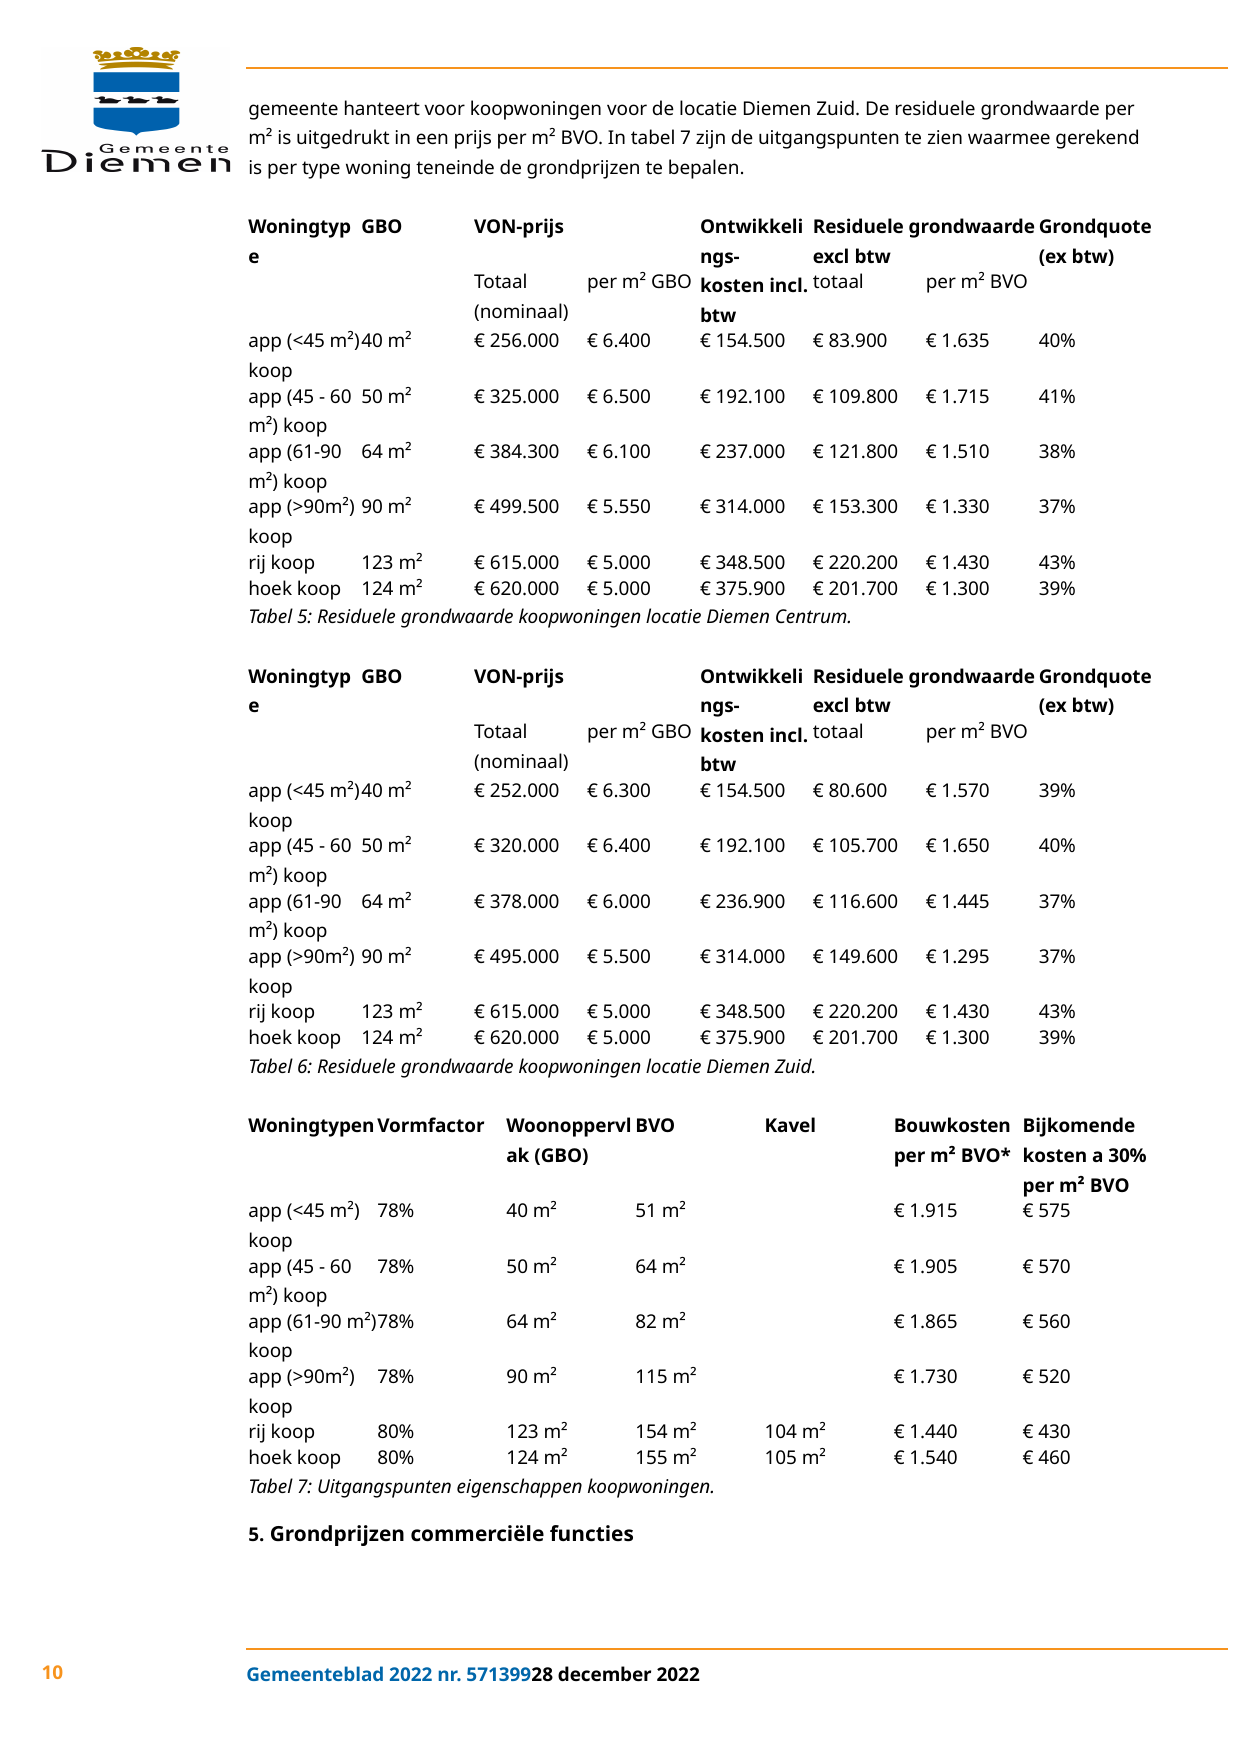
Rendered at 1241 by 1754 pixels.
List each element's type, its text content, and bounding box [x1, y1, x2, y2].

table_cell € 1.295 [926, 943, 1038, 999]
table_cell € 1.730 [894, 1364, 1022, 1419]
table_cell € 378.000 [474, 888, 587, 943]
table_cell € 325.000 [474, 383, 587, 438]
table_cell 78% [377, 1364, 506, 1419]
table_header Kavel [764, 1113, 893, 1197]
table_cell € 6.000 [587, 888, 700, 943]
table_cell app (61-90 m²) koop [248, 438, 361, 494]
table_cell € 384.300 [474, 438, 587, 494]
table_cell 50 m² [361, 833, 474, 888]
table_cell 39% [1039, 1024, 1152, 1050]
table_cell 124 m² [506, 1445, 635, 1470]
table_cell 37% [1039, 943, 1152, 999]
table_cell € 375.900 [700, 1024, 813, 1050]
table_cell € 80.600 [813, 778, 926, 833]
table_cell € 1.510 [926, 438, 1038, 494]
table_cell € 252.000 [474, 778, 587, 833]
table_header BVO [635, 1113, 764, 1197]
table_cell € 83.900 [813, 328, 926, 383]
text gemeente hanteert voor koopwoningen voor de locatie Diemen Zuid. De residuele grondwaarde per m² is uitgedrukt in een prijs per m² BVO. In tabel 7 zijn de uitgangspunten te zien waarmee gerekend is per type woning teneinde de grondprijzen te bepalen. [248, 95, 1152, 180]
table_cell € 1.715 [926, 383, 1038, 438]
picture [41, 47, 231, 172]
table_cell € 109.800 [813, 383, 926, 438]
table_header Ontwikkelings- kosten incl. btw [700, 213, 813, 328]
table_cell 37% [1039, 888, 1152, 943]
table_cell 78% [377, 1253, 506, 1308]
table_cell hoek koop [248, 575, 361, 600]
table_cell € 314.000 [700, 494, 813, 549]
table_cell € 499.500 [474, 494, 587, 549]
table_cell 124 m² [361, 575, 474, 600]
table_cell € 1.445 [926, 888, 1038, 943]
table_cell 41% [1039, 383, 1152, 438]
table_cell 40% [1039, 833, 1152, 888]
table_cell app (45 - 60 m²) koop [248, 833, 361, 888]
table_cell rij koop [248, 549, 361, 575]
table_cell € 1.905 [894, 1253, 1022, 1308]
table_cell Totaal (nominaal) [474, 718, 587, 777]
table_cell € 1.635 [926, 328, 1038, 383]
table_cell 43% [1039, 549, 1152, 575]
table_cell 104 m² [764, 1419, 893, 1444]
table_cell € 1.300 [926, 1024, 1038, 1050]
table_cell 64 m² [635, 1253, 764, 1308]
table_cell 123 m² [506, 1419, 635, 1444]
table_cell € 430 [1023, 1419, 1152, 1444]
table_cell [764, 1364, 893, 1419]
table_cell app (45 - 60 m²) koop [248, 383, 361, 438]
table_header Woningtypen [248, 1113, 377, 1197]
table_cell € 5.000 [587, 999, 700, 1024]
table_cell € 237.000 [700, 438, 813, 494]
table_cell € 520 [1023, 1364, 1152, 1419]
table_cell per m² BVO [926, 269, 1038, 328]
table_cell hoek koop [248, 1445, 377, 1470]
table_cell 123 m² [361, 549, 474, 575]
table_header Ontwikkelings- kosten incl. btw [700, 663, 813, 777]
table_cell € 1.650 [926, 833, 1038, 888]
table_cell app (>90m²) koop [248, 494, 361, 549]
table_cell 64 m² [506, 1308, 635, 1363]
table_cell 115 m² [635, 1364, 764, 1419]
table_cell 50 m² [506, 1253, 635, 1308]
table_cell € 1.300 [926, 575, 1038, 600]
table_cell € 116.600 [813, 888, 926, 943]
table_cell € 153.300 [813, 494, 926, 549]
table_cell 90 m² [506, 1364, 635, 1419]
table_cell € 5.000 [587, 575, 700, 600]
table_cell € 5.000 [587, 1024, 700, 1050]
table_cell 40% [1039, 328, 1152, 383]
table_cell app (<45 m²) koop [248, 1198, 377, 1253]
table_cell 37% [1039, 494, 1152, 549]
table_cell € 192.100 [700, 383, 813, 438]
table_cell 78% [377, 1198, 506, 1253]
table_cell € 201.700 [813, 575, 926, 600]
table_cell 80% [377, 1419, 506, 1444]
table_header Bijkomende kosten a 30% per m² BVO [1023, 1113, 1152, 1197]
table_cell € 575 [1023, 1198, 1152, 1253]
table_cell app (>90m²) koop [248, 1364, 377, 1419]
table_cell [764, 1308, 893, 1363]
table_cell € 620.000 [474, 575, 587, 600]
table_cell 40 m² [361, 328, 474, 383]
table_cell [764, 1198, 893, 1253]
table_header Residuele grondwaarde excl btw [813, 213, 1038, 268]
table_cell € 1.430 [926, 549, 1038, 575]
table_cell € 348.500 [700, 999, 813, 1024]
table_header VON-prijs [474, 663, 700, 718]
table_cell rij koop [248, 999, 361, 1024]
table_cell 64 m² [361, 888, 474, 943]
table_cell 90 m² [361, 494, 474, 549]
table_cell € 6.500 [587, 383, 700, 438]
table_cell € 1.430 [926, 999, 1038, 1024]
table_header Grondquote (ex btw) [1039, 213, 1152, 328]
text 5. Grondprijzen commerciële functies [248, 1519, 1152, 1547]
table_cell 80% [377, 1445, 506, 1470]
table_header Bouwkosten per m² BVO* [894, 1113, 1022, 1197]
table_cell 43% [1039, 999, 1152, 1024]
text Tabel 7: Uitgangspunten eigenschappen koopwoningen. [248, 1473, 1152, 1499]
table_cell € 1.440 [894, 1419, 1022, 1444]
text Tabel 6: Residuele grondwaarde koopwoningen locatie Diemen Zuid. [248, 1053, 1152, 1079]
table_cell € 5.550 [587, 494, 700, 549]
table_cell app (45 - 60 m²) koop [248, 1253, 377, 1308]
table_cell € 570 [1023, 1253, 1152, 1308]
table_cell € 348.500 [700, 549, 813, 575]
table_cell 105 m² [764, 1445, 893, 1470]
table_cell 123 m² [361, 999, 474, 1024]
table_cell [764, 1253, 893, 1308]
table_cell 39% [1039, 778, 1152, 833]
table_cell 90 m² [361, 943, 474, 999]
table_cell per m² BVO [926, 718, 1038, 777]
table_header Woningtype [248, 663, 361, 777]
table_cell app (61-90 m²) koop [248, 1308, 377, 1363]
table_header Residuele grondwaarde excl btw [813, 663, 1038, 718]
table_cell € 236.900 [700, 888, 813, 943]
table_header GBO [361, 663, 474, 777]
table_cell 82 m² [635, 1308, 764, 1363]
table_cell € 5.000 [587, 549, 700, 575]
table_cell app (>90m²) koop [248, 943, 361, 999]
table_cell app (<45 m²) koop [248, 328, 361, 383]
table_cell € 121.800 [813, 438, 926, 494]
table_cell 78% [377, 1308, 506, 1363]
table_cell 40 m² [506, 1198, 635, 1253]
table_header Vormfactor [377, 1113, 506, 1197]
table_cell € 320.000 [474, 833, 587, 888]
table_cell app (61-90 m²) koop [248, 888, 361, 943]
table_cell per m² GBO [587, 269, 700, 328]
table_cell € 1.570 [926, 778, 1038, 833]
table_cell € 1.540 [894, 1445, 1022, 1470]
table_cell € 201.700 [813, 1024, 926, 1050]
table_cell € 1.330 [926, 494, 1038, 549]
table_cell rij koop [248, 1419, 377, 1444]
table_cell 124 m² [361, 1024, 474, 1050]
table_cell € 5.500 [587, 943, 700, 999]
table_cell € 560 [1023, 1308, 1152, 1363]
table_cell € 1.915 [894, 1198, 1022, 1253]
text Tabel 5: Residuele grondwaarde koopwoningen locatie Diemen Centrum. [248, 604, 1152, 629]
table_header GBO [361, 213, 474, 328]
table_cell € 220.200 [813, 999, 926, 1024]
table_cell € 495.000 [474, 943, 587, 999]
table_cell € 6.400 [587, 328, 700, 383]
table_cell € 154.500 [700, 328, 813, 383]
table_cell Totaal (nominaal) [474, 269, 587, 328]
table_cell totaal [813, 718, 926, 777]
table_cell € 149.600 [813, 943, 926, 999]
table_cell 64 m² [361, 438, 474, 494]
table_cell € 220.200 [813, 549, 926, 575]
table_cell € 615.000 [474, 549, 587, 575]
table_cell hoek koop [248, 1024, 361, 1050]
table_cell € 154.500 [700, 778, 813, 833]
table_cell € 6.100 [587, 438, 700, 494]
table_cell 155 m² [635, 1445, 764, 1470]
table_cell € 105.700 [813, 833, 926, 888]
table_cell € 620.000 [474, 1024, 587, 1050]
table_header Woonoppervlak (GBO) [506, 1113, 635, 1197]
table_cell 40 m² [361, 778, 474, 833]
table_cell € 615.000 [474, 999, 587, 1024]
table_cell 38% [1039, 438, 1152, 494]
table_cell 39% [1039, 575, 1152, 600]
table_cell 50 m² [361, 383, 474, 438]
table_cell € 314.000 [700, 943, 813, 999]
table_header Grondquote (ex btw) [1039, 663, 1152, 777]
table_cell 154 m² [635, 1419, 764, 1444]
table_cell € 6.300 [587, 778, 700, 833]
table_cell 51 m² [635, 1198, 764, 1253]
table_cell totaal [813, 269, 926, 328]
table_header Woningtype [248, 213, 361, 328]
table_header VON-prijs [474, 213, 700, 268]
table_cell € 460 [1023, 1445, 1152, 1470]
table_cell € 6.400 [587, 833, 700, 888]
table_cell app (<45 m²) koop [248, 778, 361, 833]
table_cell € 256.000 [474, 328, 587, 383]
table_cell per m² GBO [587, 718, 700, 777]
table_cell € 1.865 [894, 1308, 1022, 1363]
table_cell € 375.900 [700, 575, 813, 600]
table_cell € 192.100 [700, 833, 813, 888]
